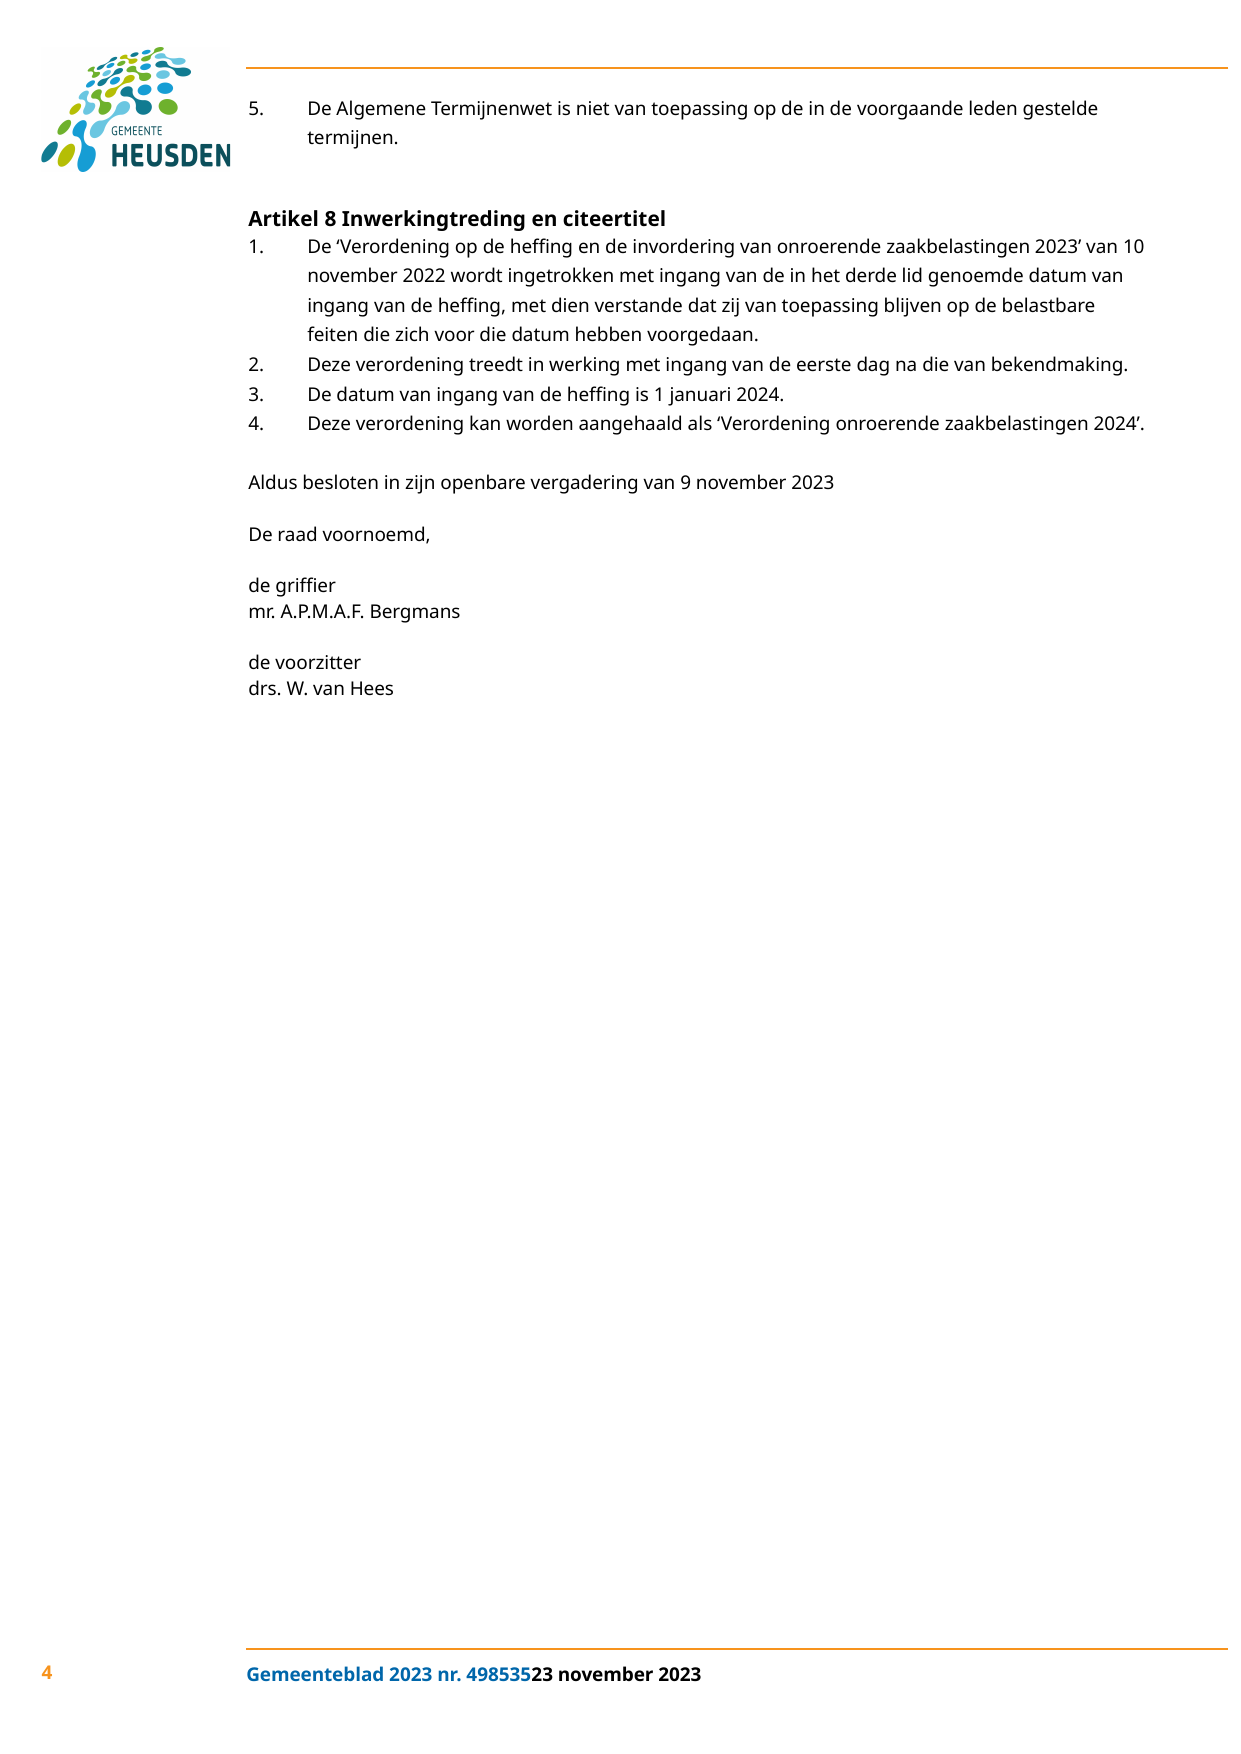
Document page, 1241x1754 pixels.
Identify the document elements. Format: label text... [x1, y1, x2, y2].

text de voorzitter [248, 649, 1152, 675]
picture [41, 47, 231, 172]
list De ‘Verordening op de heffing en de invordering van onroerende zaakbelastingen 2023’ van 10 november 2022 wordt ingetrokken met ingang van de in het derde lid genoemde datum van ingang van de heffing, met dien verstande dat zij van toepassing blijven op de belastbare feiten die zich voor die datum hebben voorgedaan. [248, 233, 1152, 347]
text mr. A.P.M.A.F. Bergmans [248, 598, 1152, 624]
text de griffier [248, 572, 1152, 598]
list Deze verordening kan worden aangehaald als ‘Verordening onroerende zaakbelastingen 2024’. [248, 410, 1152, 436]
text drs. W. van Hees [248, 675, 1152, 701]
list De datum van ingang van de heffing is 1 januari 2024. [248, 381, 1152, 406]
text Artikel 8 Inwerkingtreding en citeertitel [248, 204, 1152, 233]
text De raad voornoemd, [248, 521, 1152, 547]
text Aldus besloten in zijn openbare vergadering van 9 november 2023 [248, 469, 1152, 495]
list De Algemene Termijnenwet is niet van toepassing op de in de voorgaande leden gestelde termijnen. [248, 95, 1152, 150]
list Deze verordening treedt in werking met ingang van de eerste dag na die van bekendmaking. [248, 351, 1152, 377]
